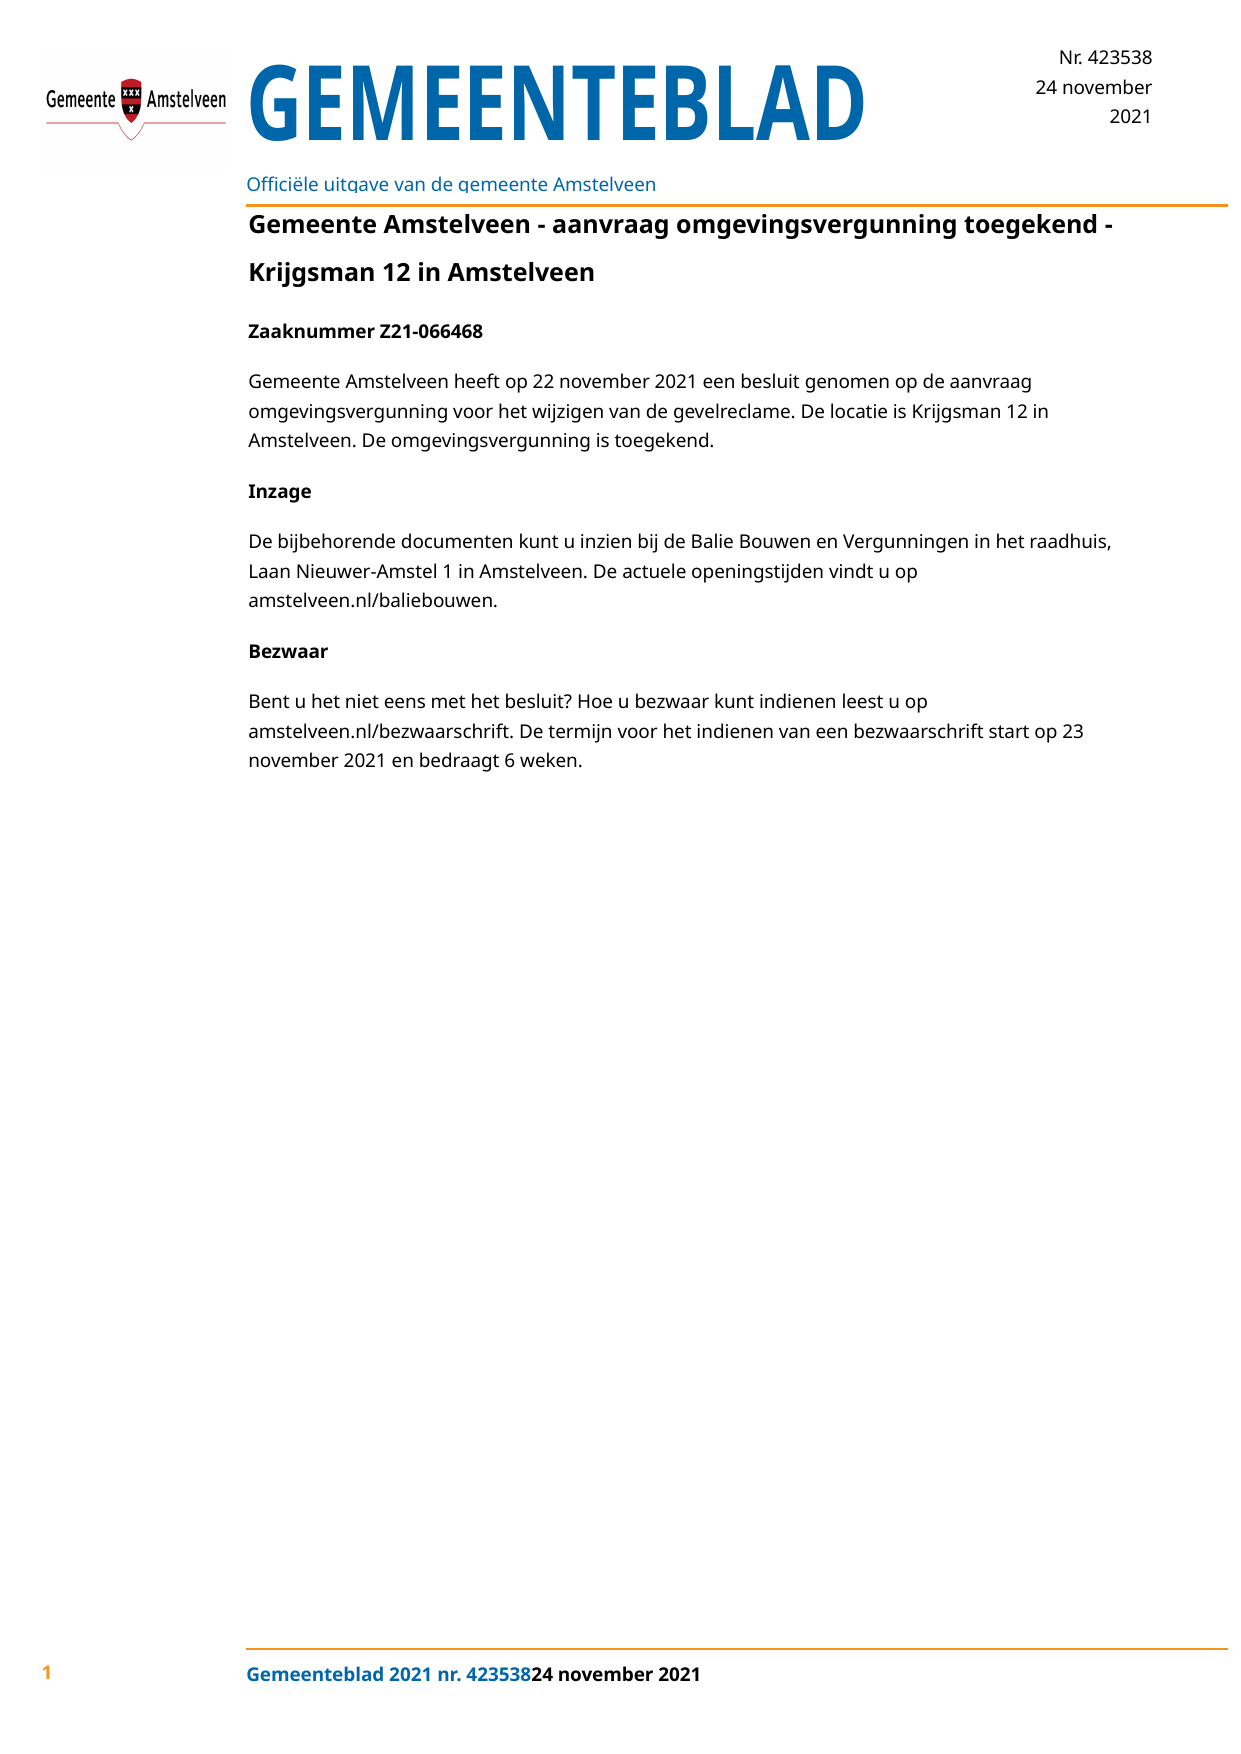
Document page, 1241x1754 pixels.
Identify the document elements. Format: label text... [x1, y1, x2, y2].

text Inzage [248, 478, 1152, 504]
text Bent u het niet eens met het besluit? Hoe u bezwaar kunt indienen leest u op amstelveen.nl/bezwaarschrift. De termijn voor het indienen van een bezwaarschrift start op 23 november 2021 en bedraagt 6 weken. [248, 688, 1152, 773]
text Gemeente Amstelveen heeft op 22 november 2021 een besluit genomen op de aanvraag omgevingsvergunning voor het wijzigen van de gevelreclame. De locatie is Krijgsman 12 in Amstelveen. De omgevingsvergunning is toegekend. [248, 368, 1152, 453]
text Bezwaar [248, 638, 1152, 664]
picture [41, 47, 231, 172]
text De bijbehorende documenten kunt u inzien bij de Balie Bouwen en Vergunningen in het raadhuis, Laan Nieuwer-Amstel 1 in Amstelveen. De actuele openingstijden vindt u op amstelveen.nl/baliebouwen. [248, 528, 1152, 613]
text Gemeente Amstelveen - aanvraag omgevingsvergunning toegekend - Krijgsman 12 in Amstelveen [248, 207, 1152, 288]
text Zaaknummer Z21-066468 [248, 318, 1152, 344]
